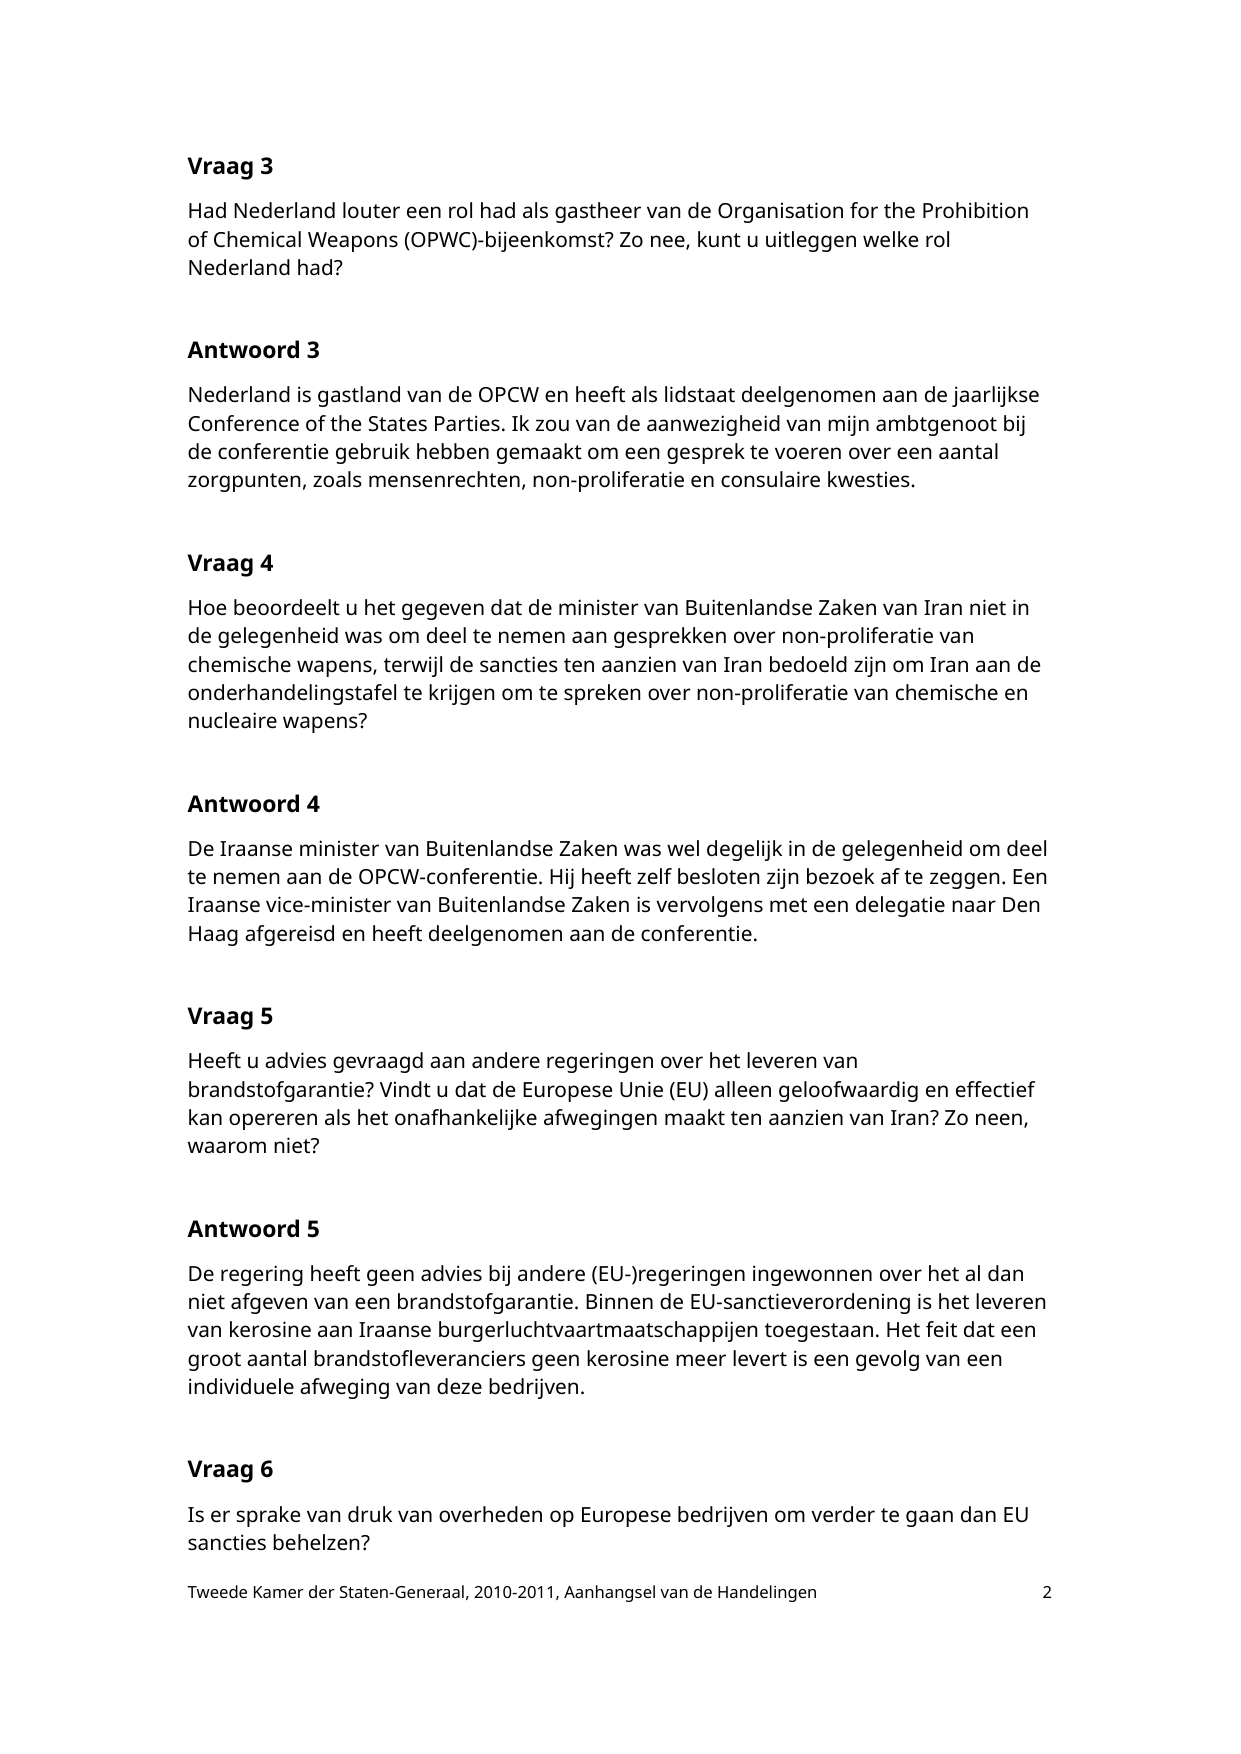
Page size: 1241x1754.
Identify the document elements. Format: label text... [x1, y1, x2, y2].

text Nederland is gastland van de OPCW en heeft als lidstaat deelgenomen aan de jaarlijkse Conference of the States Parties. Ik zou van de aanwezigheid van mijn ambtgenoot bij de conferentie gebruik hebben gemaakt om een gesprek te voeren over een aantal zorgpunten, zoals mensenrechten, non-proliferatie en consulaire kwesties. [187, 380, 1053, 494]
subtitle Antwoord 3 [187, 334, 1053, 365]
subtitle Vraag 6 [187, 1453, 1053, 1485]
text Had Nederland louter een rol had als gastheer van de Organisation for the Prohibition of Chemical Weapons (OPWC)-bijeenkomst? Zo nee, kunt u uitleggen welke rol Nederland had? [187, 196, 1053, 282]
subtitle Vraag 3 [187, 150, 1053, 181]
subtitle Antwoord 4 [187, 787, 1053, 819]
text De regering heeft geen advies bij andere (EU-)regeringen ingewonnen over het al dan niet afgeven van een brandstofgarantie. Binnen de EU-sanctieverordening is het leveren van kerosine aan Iraanse burgerluchtvaartmaatschappijen toegestaan. Het feit dat een groot aantal brandstofleveranciers geen kerosine meer levert is een gevolg van een individuele afweging van deze bedrijven. [187, 1259, 1053, 1401]
text Heeft u advies gevraagd aan andere regeringen over het leveren van brandstofgarantie? Vindt u dat de Europese Unie (EU) alleen geloofwaardig en effectief kan opereren als het onafhankelijke afwegingen maakt ten aanzien van Iran? Zo neen, waarom niet? [187, 1046, 1053, 1160]
subtitle Vraag 4 [187, 547, 1053, 578]
text Is er sprake van druk van overheden op Europese bedrijven om verder te gaan dan EU sancties behelzen? [187, 1500, 1053, 1557]
subtitle Vraag 5 [187, 1000, 1053, 1031]
subtitle Antwoord 5 [187, 1212, 1053, 1244]
text Hoe beoordeelt u het gegeven dat de minister van Buitenlandse Zaken van Iran niet in de gelegenheid was om deel te nemen aan gesprekken over non-proliferatie van chemische wapens, terwijl de sancties ten aanzien van Iran bedoeld zijn om Iran aan de onderhandelingstafel te krijgen om te spreken over non-proliferatie van chemische en nucleaire wapens? [187, 593, 1053, 735]
text De Iraanse minister van Buitenlandse Zaken was wel degelijk in de gelegenheid om deel te nemen aan de OPCW-conferentie. Hij heeft zelf besloten zijn bezoek af te zeggen. Een Iraanse vice-minister van Buitenlandse Zaken is vervolgens met een delegatie naar Den Haag afgereisd en heeft deelgenomen aan de conferentie. [187, 834, 1053, 947]
